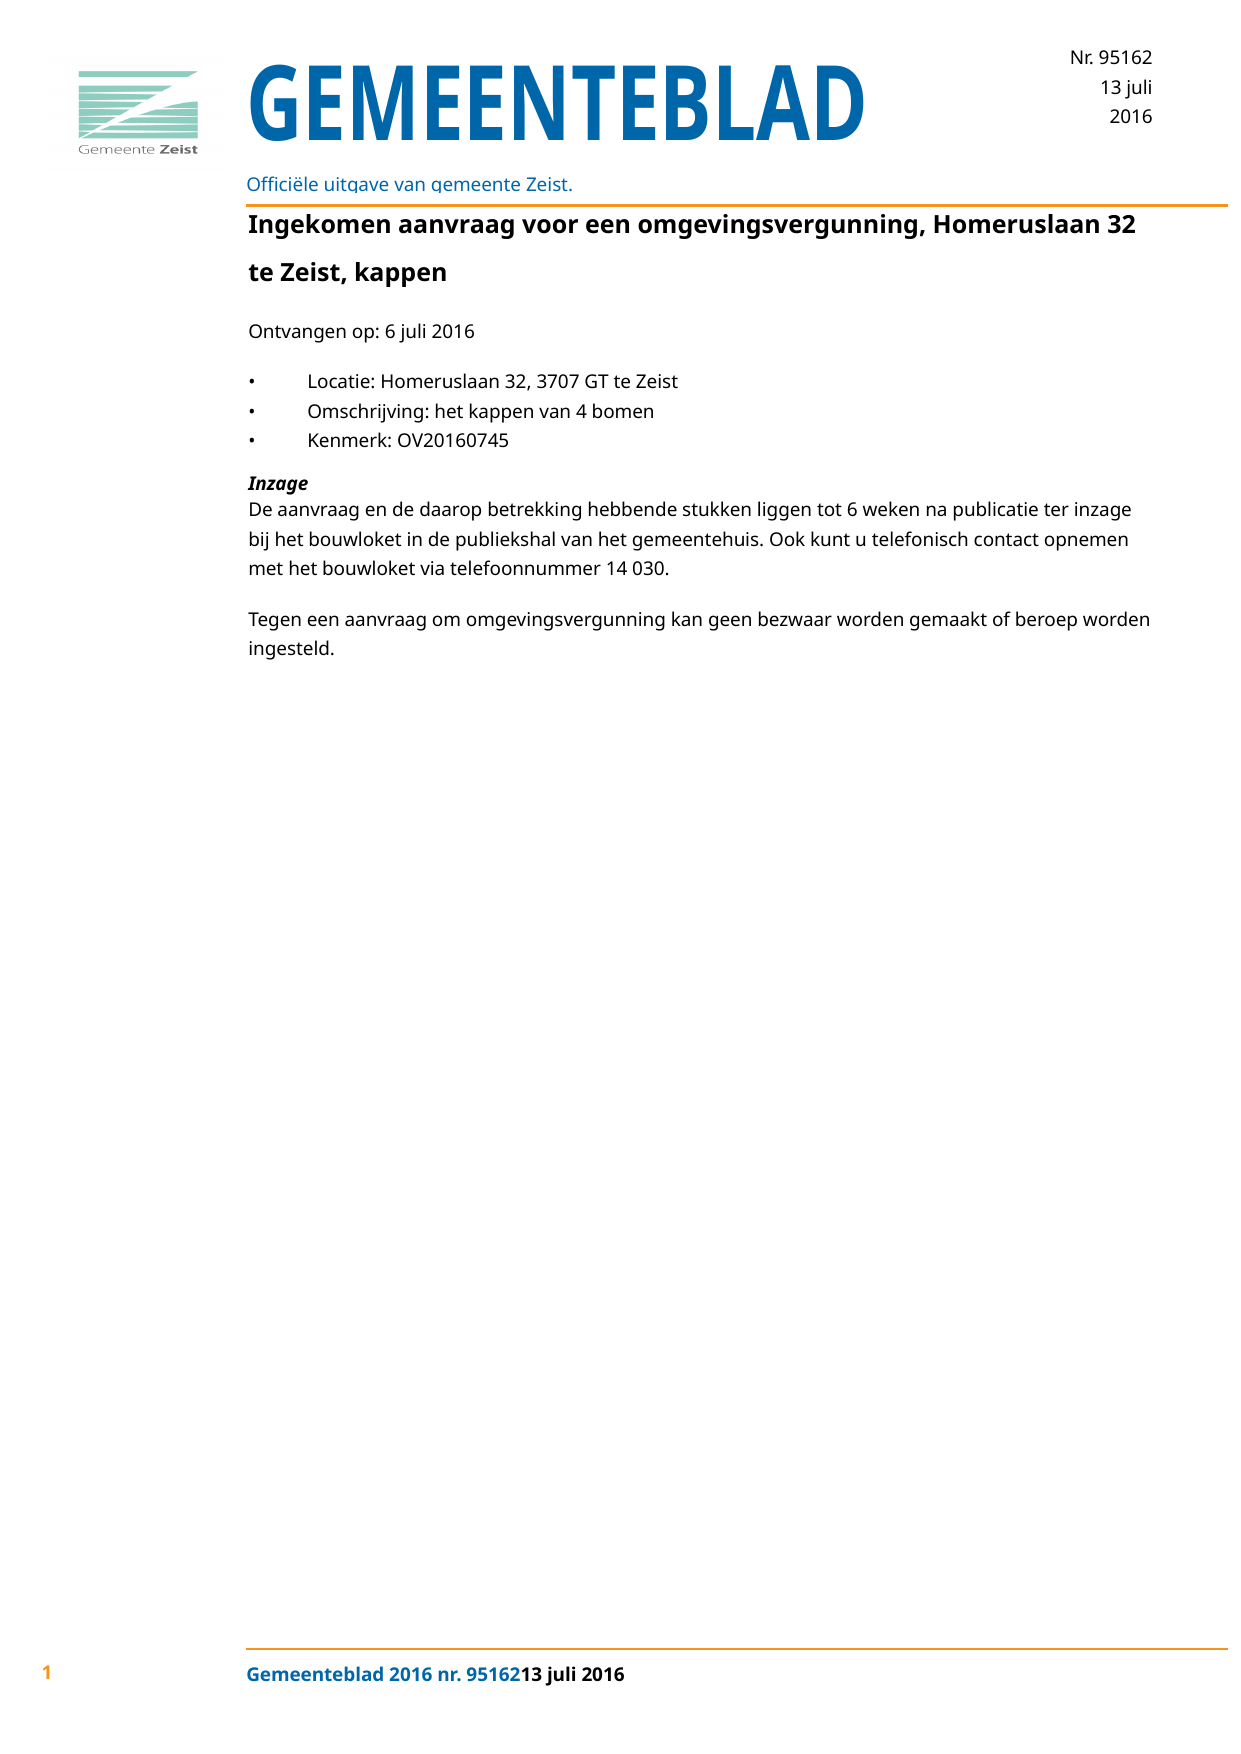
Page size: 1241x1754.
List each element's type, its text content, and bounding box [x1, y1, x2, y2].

text De aanvraag en de daarop betrekking hebbende stukken liggen tot 6 weken na publicatie ter inzage bij het bouwloket in de publiekshal van het gemeentehuis. Ook kunt u telefonisch contact opnemen met het bouwloket via telefoonnummer 14 030. [248, 496, 1152, 581]
list Kenmerk: OV20160745 [248, 427, 1152, 453]
list Omschrijving: het kappen van 4 bomen [248, 398, 1152, 424]
text Tegen een aanvraag om omgevingsvergunning kan geen bezwaar worden gemaakt of beroep worden ingesteld. [248, 606, 1152, 661]
text Ontvangen op: 6 juli 2016 [248, 318, 1152, 344]
picture [41, 47, 231, 172]
list Locatie: Homeruslaan 32, 3707 GT te Zeist [248, 368, 1152, 394]
text Ingekomen aanvraag voor een omgevingsvergunning, Homeruslaan 32 te Zeist, kappen [248, 207, 1152, 288]
text Inzage [248, 471, 1152, 496]
